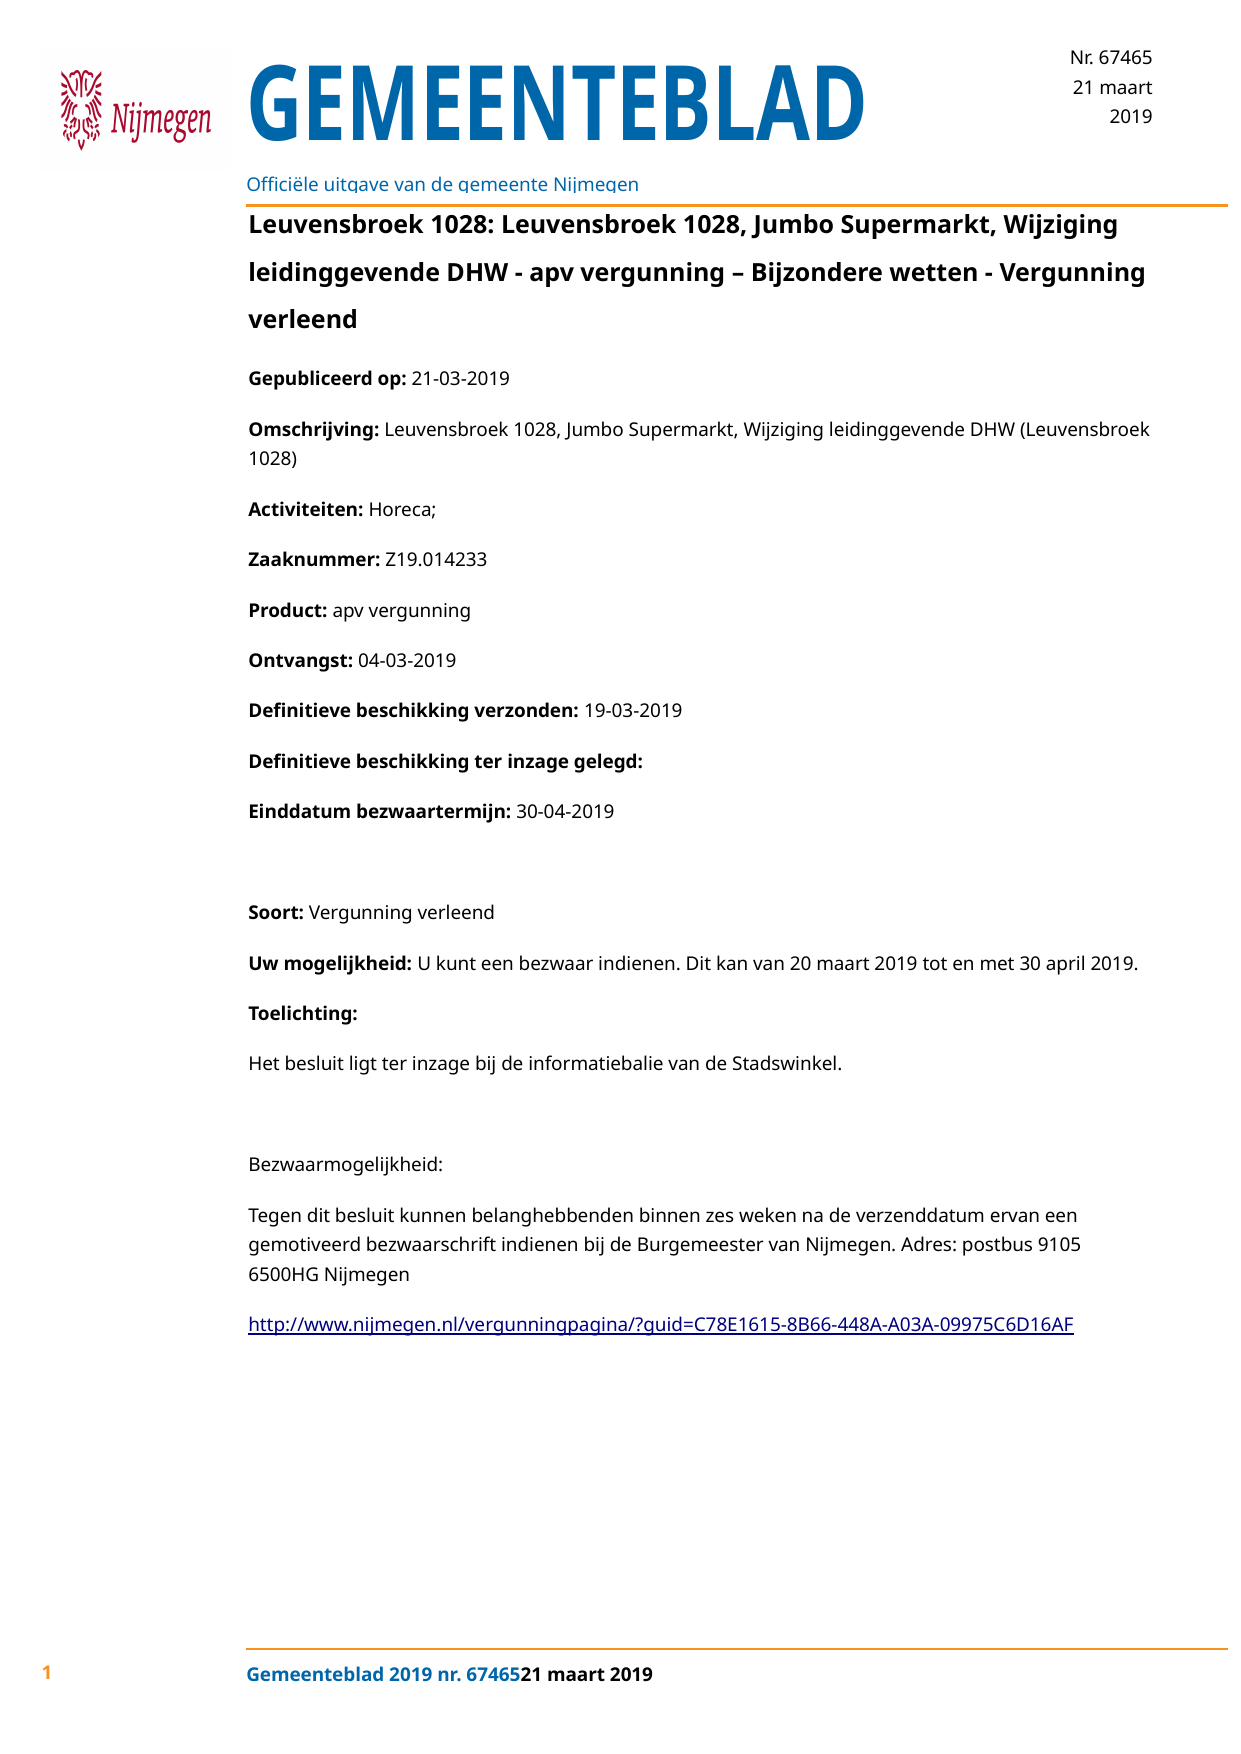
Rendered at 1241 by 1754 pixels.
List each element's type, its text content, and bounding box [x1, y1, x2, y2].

text Definitieve beschikking ter inzage gelegd: [248, 748, 1152, 774]
text Activiteiten: Horeca; [248, 496, 1152, 522]
text Definitieve beschikking verzonden: 19-03-2019 [248, 698, 1152, 723]
text Gepubliceerd op: 21-03-2019 [248, 366, 1152, 391]
text Leuvensbroek 1028: Leuvensbroek 1028, Jumbo Supermarkt, Wijziging leidinggevende DHW - apv vergunning – Bijzondere wetten - Vergunning verleend [248, 207, 1152, 336]
text Zaaknummer: Z19.014233 [248, 546, 1152, 572]
text Uw mogelijkheid: U kunt een bezwaar indienen. Dit kan van 20 maart 2019 tot en met 30 april 2019. [248, 950, 1152, 975]
text Het besluit ligt ter inzage bij de informatiebalie van de Stadswinkel. [248, 1051, 1152, 1076]
text Product: apv vergunning [248, 597, 1152, 622]
text Soort: Vergunning verleend [248, 899, 1152, 925]
text Ontvangst: 04-03-2019 [248, 647, 1152, 673]
text http://www.nijmegen.nl/vergunningpagina/?guid=C78E1615-8B66-448A-A03A-09975C6D16AF [248, 1311, 1152, 1337]
text Omschrijving: Leuvensbroek 1028, Jumbo Supermarkt, Wijziging leidinggevende DHW (Leuvensbroek 1028) [248, 416, 1152, 471]
text Tegen dit besluit kunnen belanghebbenden binnen zes weken na de verzenddatum ervan een gemotiveerd bezwaarschrift indienen bij de Burgemeester van Nijmegen. Adres: postbus 9105 6500HG Nijmegen [248, 1202, 1152, 1287]
text Bezwaarmogelijkheid: [248, 1151, 1152, 1177]
picture [41, 47, 231, 172]
text Toelichting: [248, 1000, 1152, 1026]
text Einddatum bezwaartermijn: 30-04-2019 [248, 798, 1152, 824]
